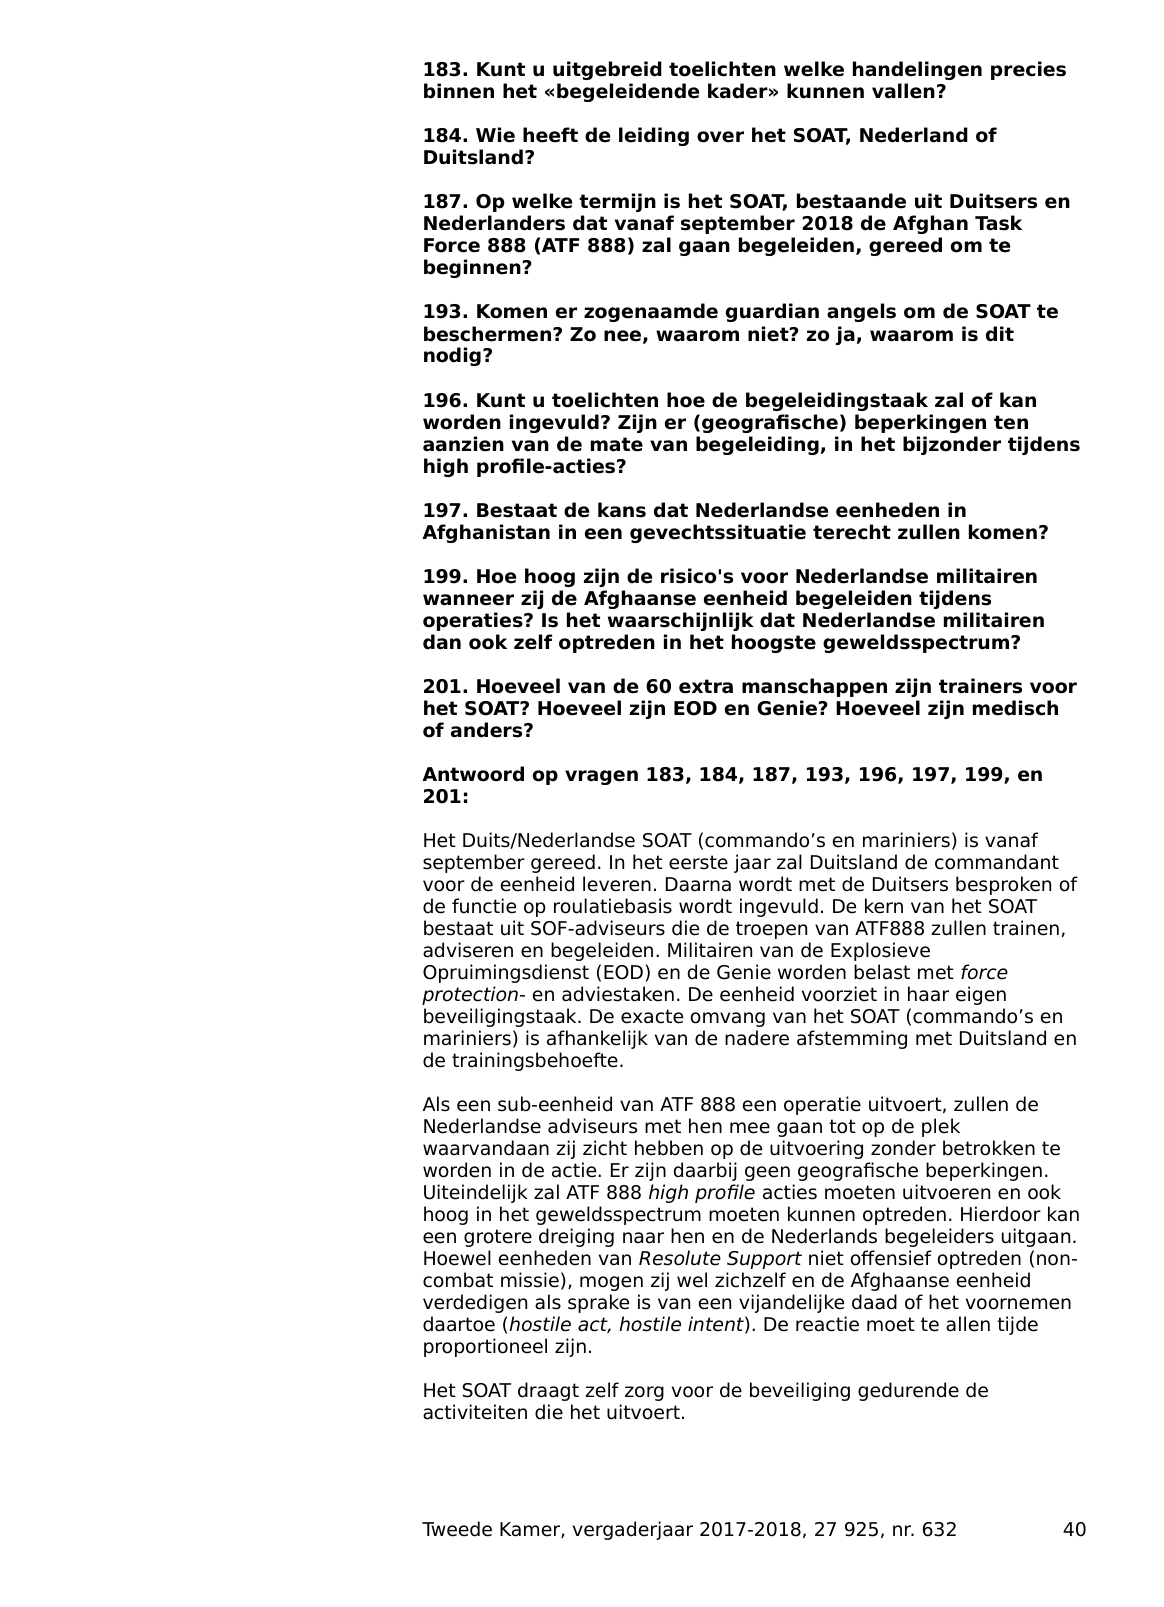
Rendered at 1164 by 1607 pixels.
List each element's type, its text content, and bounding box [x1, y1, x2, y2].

subtitle 183. Kunt u uitgebreid toelichten welke handelingen precies binnen het «begeleidende kader» kunnen vallen? [422, 59, 1087, 103]
subtitle 196. Kunt u toelichten hoe de begeleidingstaak zal of kan worden ingevuld? Zijn er (geografische) beperkingen ten aanzien van de mate van begeleiding, in het bijzonder tijdens high profile-acties? [422, 389, 1087, 477]
subtitle 184. Wie heeft de leiding over het SOAT, Nederland of Duitsland? [422, 125, 1087, 169]
subtitle 197. Bestaat de kans dat Nederlandse eenheden in Afghanistan in een gevechtssituatie terecht zullen komen? [422, 500, 1087, 544]
subtitle Antwoord op vragen 183, 184, 187, 193, 196, 197, 199, en 201: [422, 764, 1087, 808]
text Het Duits/Nederlandse SOAT (commando’s en mariniers) is vanaf september gereed. In het eerste jaar zal Duitsland de commandant voor de eenheid leveren. Daarna wordt met de Duitsers besproken of de functie op roulatiebasis wordt ingevuld. De kern van het SOAT bestaat uit SOF-adviseurs die de troepen van ATF888 zullen trainen, adviseren en begeleiden. Militairen van de Explosieve Opruimingsdienst (EOD) en de Genie worden belast met force protection- en adviestaken. De eenheid voorziet in haar eigen beveiligingstaak. De exacte omvang van het SOAT (commando’s en mariniers) is afhankelijk van de nadere afstemming met Duitsland en de trainingsbehoefte. [422, 830, 1087, 1072]
text Het SOAT draagt zelf zorg voor de beveiliging gedurende de activiteiten die het uitvoert. [422, 1380, 1087, 1424]
subtitle 201. Hoeveel van de 60 extra manschappen zijn trainers voor het SOAT? Hoeveel zijn EOD en Genie? Hoeveel zijn medisch of anders? [422, 676, 1087, 742]
subtitle 199. Hoe hoog zijn de risico's voor Nederlandse militairen wanneer zij de Afghaanse eenheid begeleiden tijdens operaties? Is het waarschijnlijk dat Nederlandse militairen dan ook zelf optreden in het hoogste geweldsspectrum? [422, 566, 1087, 654]
subtitle 193. Komen er zogenaamde guardian angels om de SOAT te beschermen? Zo nee, waarom niet? zo ja, waarom is dit nodig? [422, 301, 1087, 367]
subtitle 187. Op welke termijn is het SOAT, bestaande uit Duitsers en Nederlanders dat vanaf september 2018 de Afghan Task Force 888 (ATF 888) zal gaan begeleiden, gereed om te beginnen? [422, 191, 1087, 279]
text Als een sub-eenheid van ATF 888 een operatie uitvoert, zullen de Nederlandse adviseurs met hen mee gaan tot op de plek waarvandaan zij zicht hebben op de uitvoering zonder betrokken te worden in de actie. Er zijn daarbij geen geografische beperkingen. Uiteindelijk zal ATF 888 high profile acties moeten uitvoeren en ook hoog in het geweldsspectrum moeten kunnen optreden. Hierdoor kan een grotere dreiging naar hen en de Nederlands begeleiders uitgaan. Hoewel eenheden van Resolute Support niet offensief optreden (non-combat missie), mogen zij wel zichzelf en de Afghaanse eenheid verdedigen als sprake is van een vijandelijke daad of het voornemen daartoe (hostile act, hostile intent). De reactie moet te allen tijde proportioneel zijn. [422, 1094, 1087, 1358]
